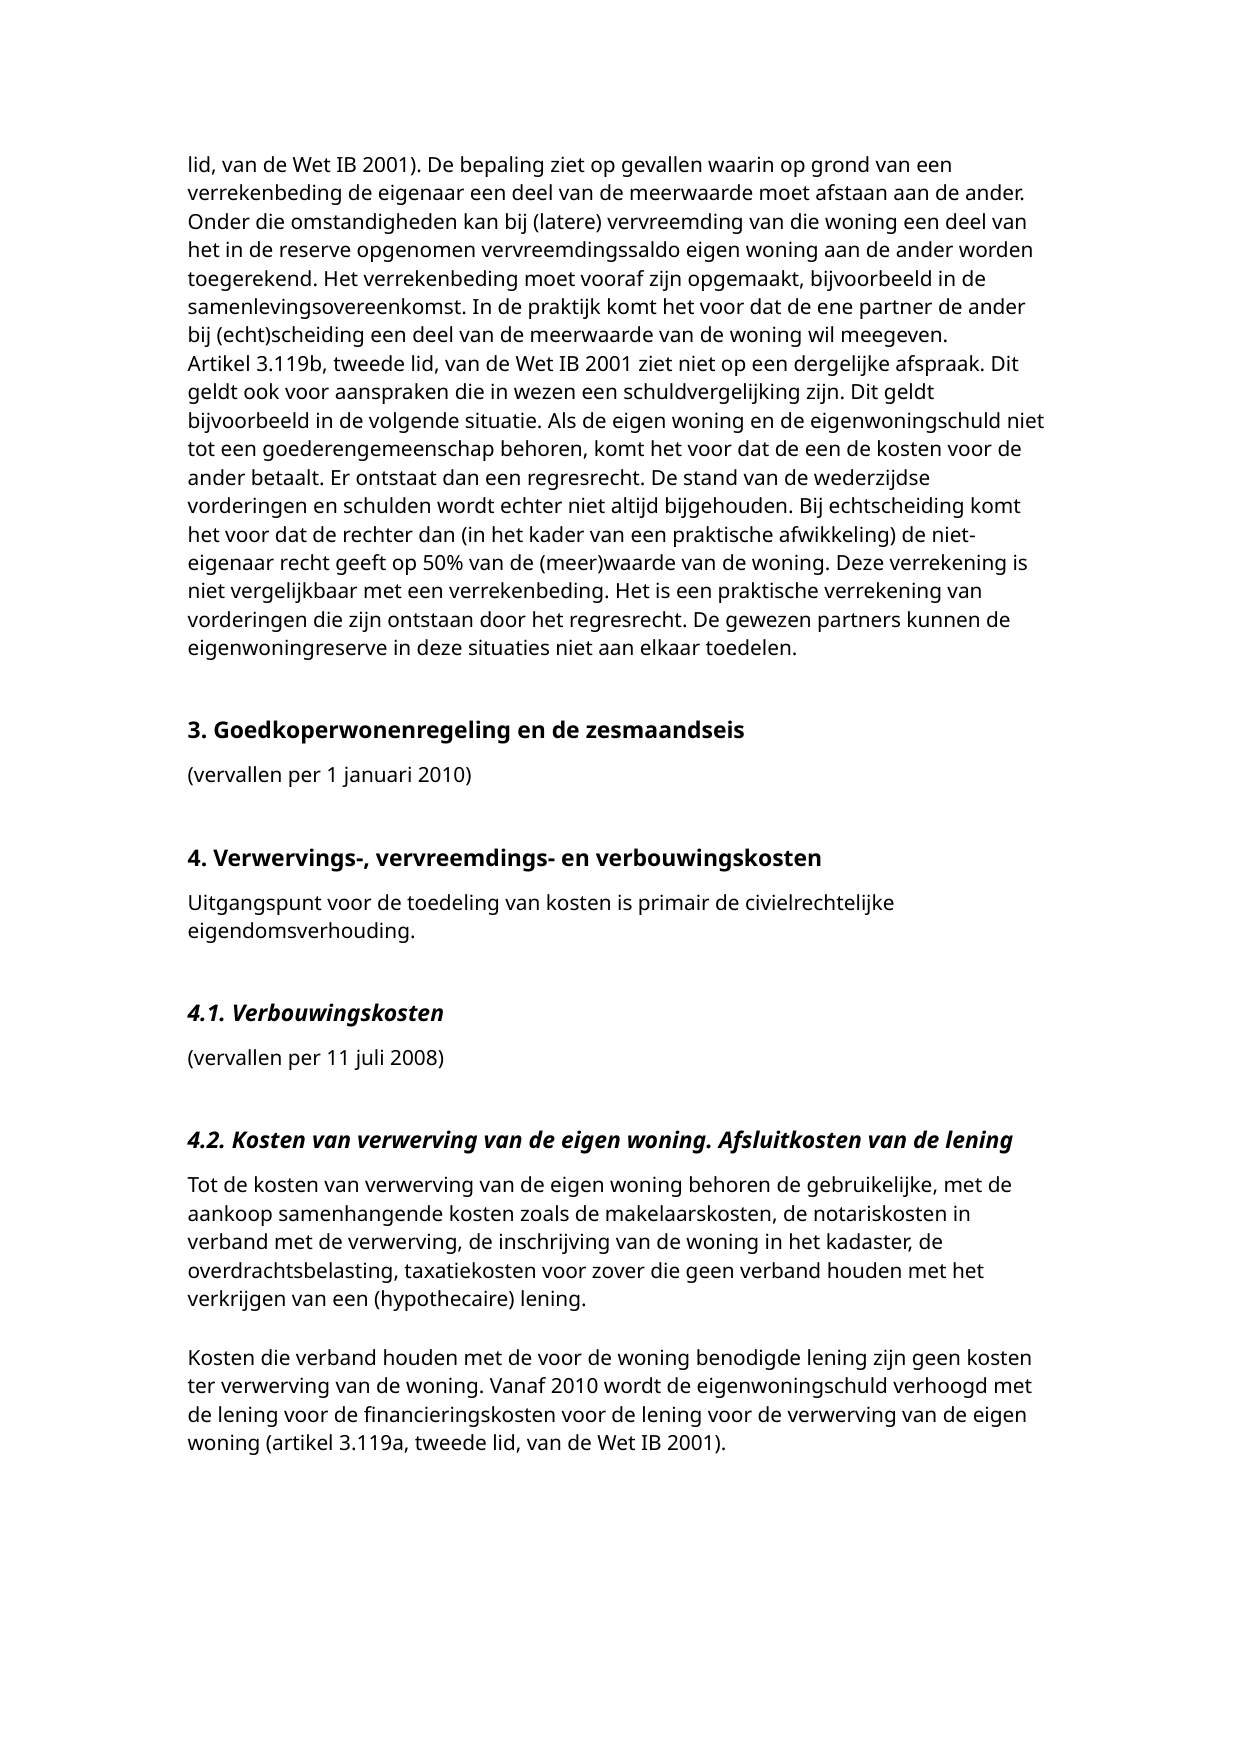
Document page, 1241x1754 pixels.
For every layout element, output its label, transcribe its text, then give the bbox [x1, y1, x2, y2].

subtitle 4.1. Verbouwingskosten [187, 997, 1053, 1028]
subtitle 4.2. Kosten van verwerving van de eigen woning. Afsluitkosten van de lening [187, 1124, 1053, 1156]
subtitle 4. Verwervings-, vervreemdings- en verbouwingskosten [187, 842, 1053, 873]
text Uitgangspunt voor de toedeling van kosten is primair de civielrechtelijke eigendomsverhouding. [187, 888, 1053, 945]
text (vervallen per 11 juli 2008) [187, 1043, 1053, 1072]
subtitle 3. Goedkoperwonenregeling en de zesmaandseis [187, 714, 1053, 746]
text lid, van de Wet IB 2001). De bepaling ziet op gevallen waarin op grond van een verrekenbeding de eigenaar een deel van de meerwaarde moet afstaan aan de ander. Onder die omstandigheden kan bij (latere) vervreemding van die woning een deel van het in de reserve opgenomen vervreemdingssaldo eigen woning aan de ander worden toegerekend. Het verrekenbeding moet vooraf zijn opgemaakt, bijvoorbeeld in de samenlevingsovereenkomst. In de praktijk komt het voor dat de ene partner de ander bij (echt)scheiding een deel van de meerwaarde van de woning wil meegeven. Artikel 3.119b, tweede lid, van de Wet IB 2001 ziet niet op een dergelijke afspraak. Dit geldt ook voor aanspraken die in wezen een schuldvergelijking zijn. Dit geldt bijvoorbeeld in de volgende situatie. Als de eigen woning en de eigenwoningschuld niet tot een goederengemeenschap behoren, komt het voor dat de een de kosten voor de ander betaalt. Er ontstaat dan een regresrecht. De stand van de wederzijdse vorderingen en schulden wordt echter niet altijd bijgehouden. Bij echtscheiding komt het voor dat de rechter dan (in het kader van een praktische afwikkeling) de niet-eigenaar recht geeft op 50% van de (meer)waarde van de woning. Deze verrekening is niet vergelijkbaar met een verrekenbeding. Het is een praktische verrekening van vorderingen die zijn ontstaan door het regresrecht. De gewezen partners kunnen de eigenwoningreserve in deze situaties niet aan elkaar toedelen. [187, 150, 1053, 662]
text (vervallen per 1 januari 2010) [187, 761, 1053, 789]
text Tot de kosten van verwerving van de eigen woning behoren de gebruikelijke, met de aankoop samenhangende kosten zoals de makelaarskosten, de notariskosten in verband met de verwerving, de inschrijving van de woning in het kadaster, de overdrachtsbelasting, taxatiekosten voor zover die geen verband houden met het verkrijgen van een (hypothecaire) lening. [187, 1171, 1053, 1313]
text Kosten die verband houden met de voor de woning benodigde lening zijn geen kosten ter verwerving van de woning. Vanaf 2010 wordt de eigenwoningschuld verhoogd met de lening voor de financieringskosten voor de lening voor de verwerving van de eigen woning (artikel 3.119a, tweede lid, van de Wet IB 2001). [187, 1343, 1053, 1457]
